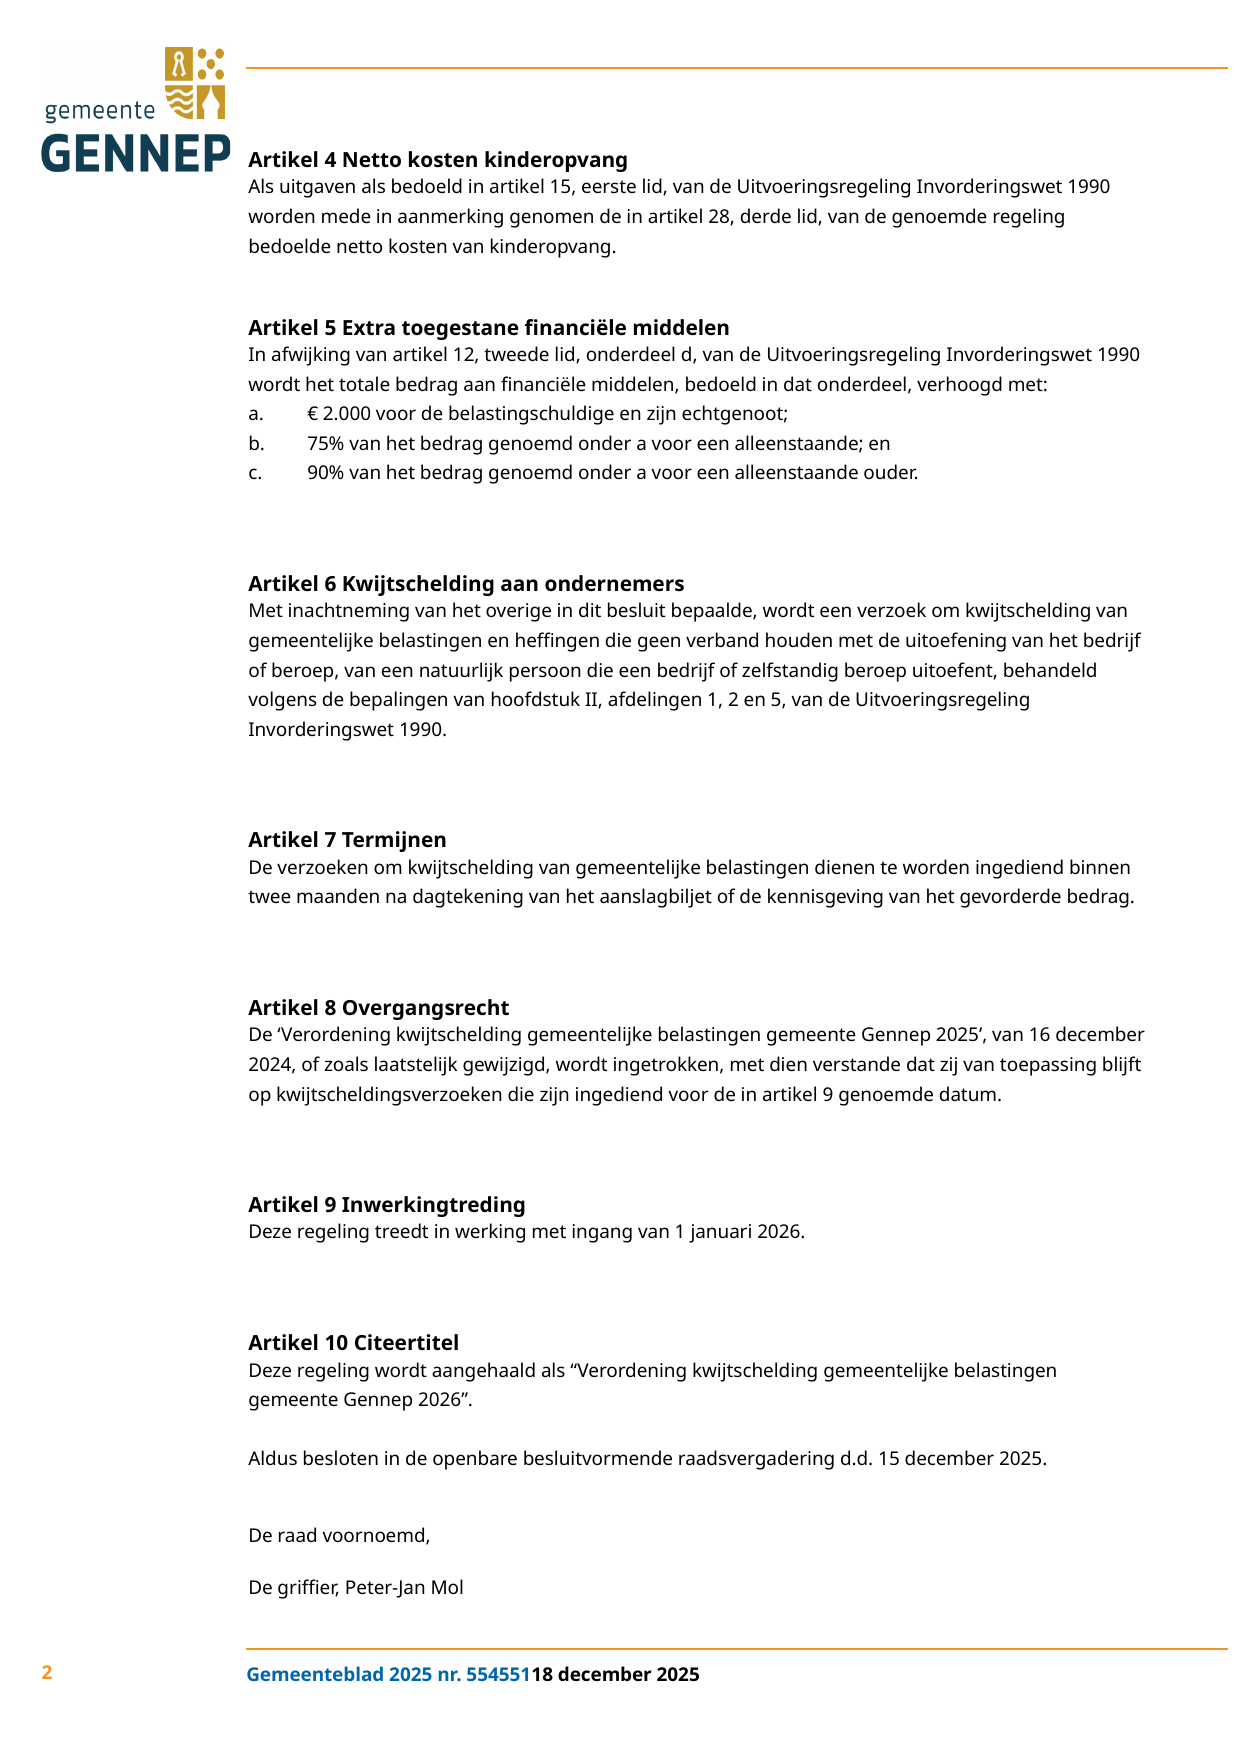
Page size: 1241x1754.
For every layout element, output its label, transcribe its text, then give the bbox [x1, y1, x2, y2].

text In afwijking van artikel 12, tweede lid, onderdeel d, van de Uitvoeringsregeling Invorderingswet 1990 wordt het totale bedrag aan financiële middelen, bedoeld in dat onderdeel, verhoogd met: [248, 341, 1152, 397]
text Met inachtneming van het overige in dit besluit bepaalde, wordt een verzoek om kwijtschelding van gemeentelijke belastingen en heffingen die geen verband houden met de uitoefening van het bedrijf of beroep, van een natuurlijk persoon die een bedrijf of zelfstandig beroep uitoefent, behandeld volgens de bepalingen van hoofdstuk II, afdelingen 1, 2 en 5, van de Uitvoeringsregeling Invorderingswet 1990. [248, 598, 1152, 742]
list 90% van het bedrag genoemd onder a voor een alleenstaande ouder. [248, 459, 1152, 485]
text Als uitgaven als bedoeld in artikel 15, eerste lid, van de Uitvoeringsregeling Invorderingswet 1990 worden mede in aanmerking genomen de in artikel 28, derde lid, van de genoemde regeling bedoelde netto kosten van kinderopvang. [248, 174, 1152, 258]
text Artikel 10 Citeertitel [248, 1328, 1152, 1357]
text Artikel 5 Extra toegestane financiële middelen [248, 313, 1152, 341]
text Artikel 7 Termijnen [248, 826, 1152, 854]
picture [41, 47, 231, 172]
text Artikel 4 Netto kosten kinderopvang [248, 145, 1152, 174]
text De verzoeken om kwijtschelding van gemeentelijke belastingen dienen te worden ingediend binnen twee maanden na dagtekening van het aanslagbiljet of de kennisgeving van het gevorderde bedrag. [248, 854, 1152, 909]
list 75% van het bedrag genoemd onder a voor een alleenstaande; en [248, 430, 1152, 456]
text De griffier, Peter-Jan Mol [248, 1574, 1152, 1600]
text Artikel 6 Kwijtschelding aan ondernemers [248, 569, 1152, 598]
text De raad voornoemd, [248, 1523, 1152, 1548]
text Artikel 9 Inwerkingtreding [248, 1190, 1152, 1219]
list € 2.000 voor de belastingschuldige en zijn echtgenoot; [248, 400, 1152, 426]
text Deze regeling wordt aangehaald als “Verordening kwijtschelding gemeentelijke belastingen gemeente Gennep 2026”. [248, 1357, 1152, 1412]
text Deze regeling treedt in werking met ingang van 1 januari 2026. [248, 1219, 1152, 1244]
text Artikel 8 Overgangsrecht [248, 993, 1152, 1022]
text De ‘Verordening kwijtschelding gemeentelijke belastingen gemeente Gennep 2025’, van 16 december 2024, of zoals laatstelijk gewijzigd, wordt ingetrokken, met dien verstande dat zij van toepassing blijft op kwijtscheldingsverzoeken die zijn ingediend voor de in artikel 9 genoemde datum. [248, 1022, 1152, 1106]
text Aldus besloten in de openbare besluitvormende raadsvergadering d.d. 15 december 2025. [248, 1446, 1152, 1471]
